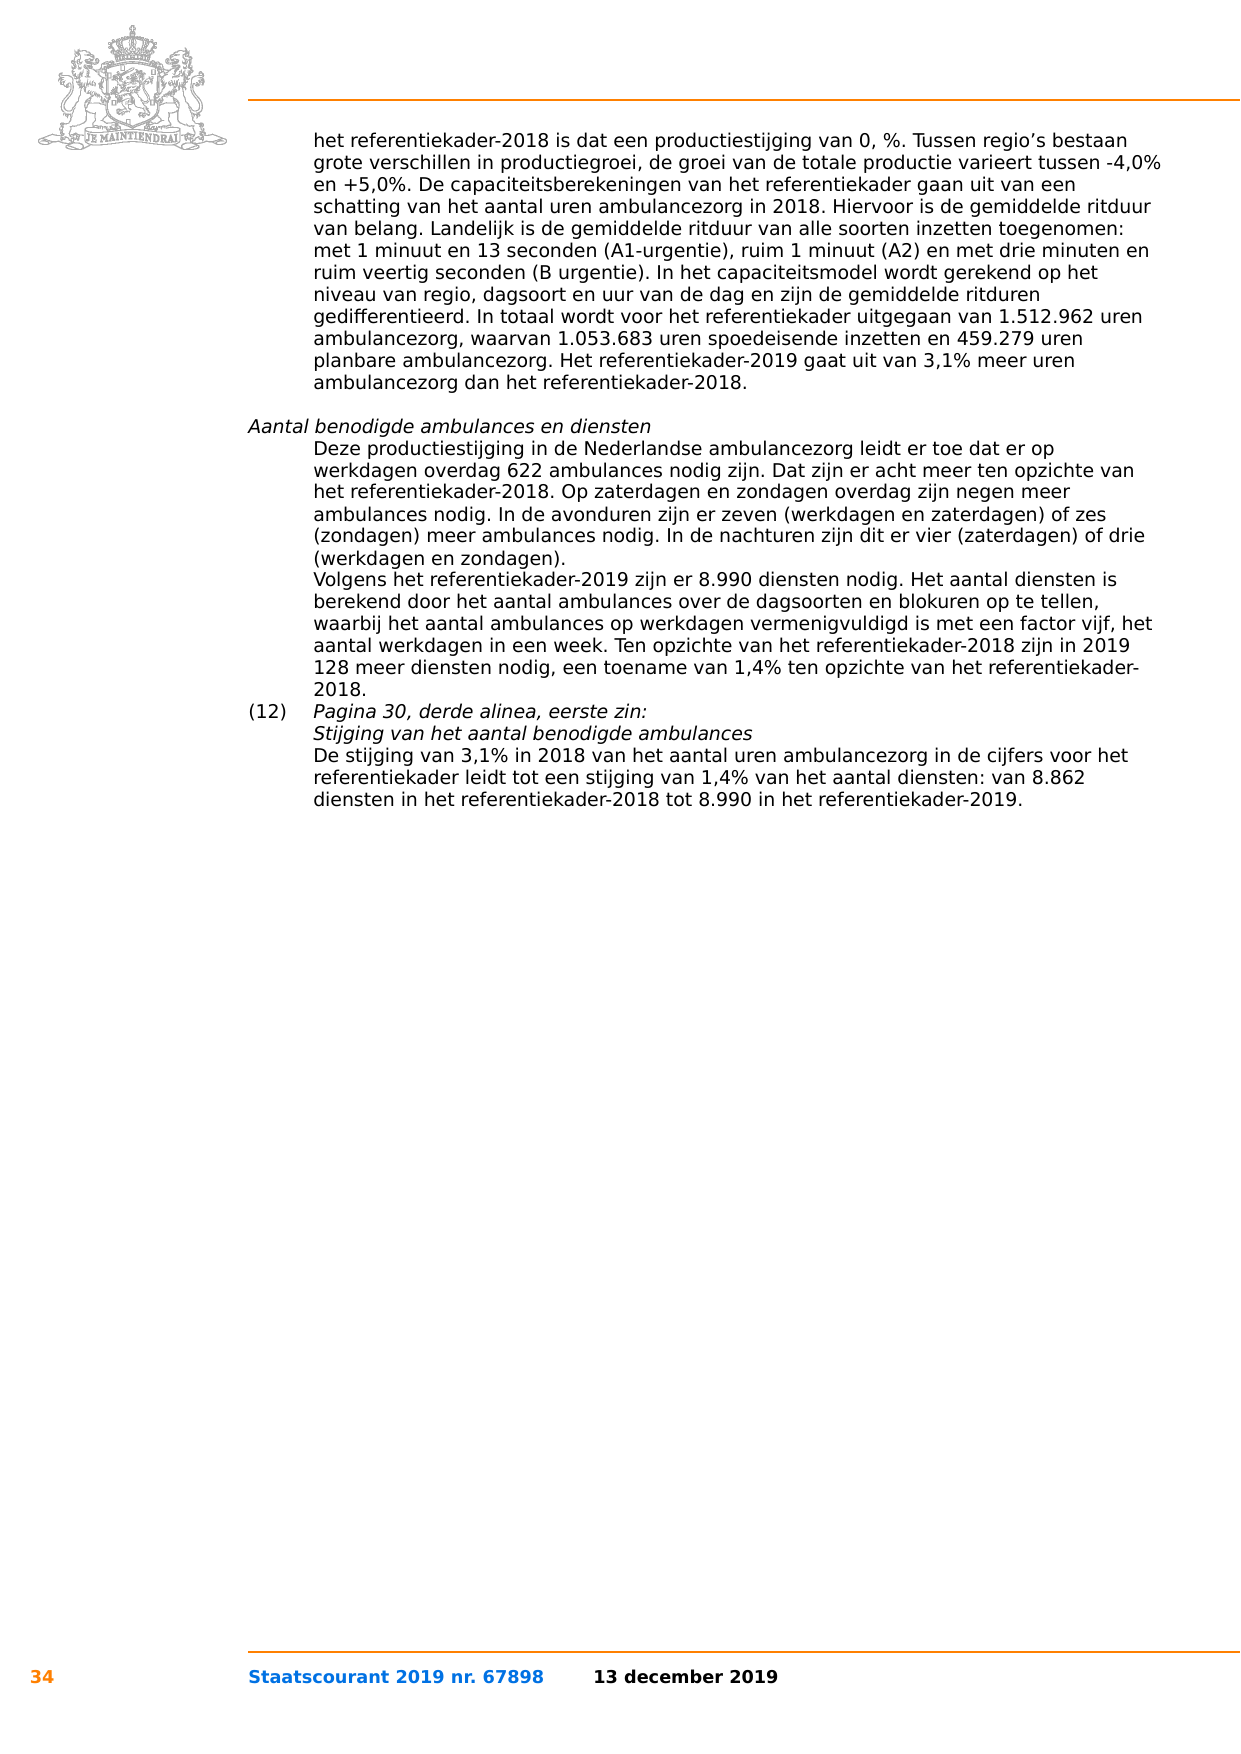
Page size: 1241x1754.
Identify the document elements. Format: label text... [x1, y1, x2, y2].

text Volgens het referentiekader-2019 zijn er 8.990 diensten nodig. Het aantal diensten is berekend door het aantal ambulances over de dagsoorten en blokuren op te tellen, waarbij het aantal ambulances op werkdagen vermenigvuldigd is met een factor vijf, het aantal werkdagen in een week. Ten opzichte van het referentiekader-2018 zijn in 2019 128 meer diensten nodig, een toename van 1,4% ten opzichte van het referentiekader-2018. [313, 569, 1163, 701]
text het referentiekader-2018 is dat een productiestijging van 0, %. Tussen regio’s bestaan grote verschillen in productiegroei, de groei van de totale productie varieert tussen -4,0% en +5,0%. De capaciteitsberekeningen van het referentiekader gaan uit van een schatting van het aantal uren ambulancezorg in 2018. Hiervoor is de gemiddelde ritduur van belang. Landelijk is de gemiddelde ritduur van alle soorten inzetten toegenomen: met 1 minuut en 13 seconden (A1-urgentie), ruim 1 minuut (A2) en met drie minuten en ruim veertig seconden (B urgentie). In het capaciteitsmodel wordt gerekend op het niveau van regio, dagsoort en uur van de dag en zijn de gemiddelde ritduren gedifferentieerd. In totaal wordt voor het referentiekader uitgegaan van 1.512.962 uren ambulancezorg, waarvan 1.053.683 uren spoedeisende inzetten en 459.279 uren planbare ambulancezorg. Het referentiekader-2019 gaat uit van 3,1% meer uren ambulancezorg dan het referentiekader-2018. [313, 130, 1163, 394]
text Deze productiestijging in de Nederlandse ambulancezorg leidt er toe dat er op werkdagen overdag 622 ambulances nodig zijn. Dat zijn er acht meer ten opzichte van het referentiekader-2018. Op zaterdagen en zondagen overdag zijn negen meer ambulances nodig. In de avonduren zijn er zeven (werkdagen en zaterdagen) of zes (zondagen) meer ambulances nodig. In de nachturen zijn dit er vier (zaterdagen) of drie (werkdagen en zondagen). [313, 437, 1163, 569]
subtitle Aantal benodigde ambulances en diensten [248, 416, 1163, 437]
picture [38, 25, 227, 150]
text De stijging van 3,1% in 2018 van het aantal uren ambulancezorg in de cijfers voor het referentiekader leidt tot een stijging van 1,4% van het aantal diensten: van 8.862 diensten in het referentiekader-2018 tot 8.990 in het referentiekader-2019. [313, 745, 1163, 811]
text Stijging van het aantal benodigde ambulances [313, 723, 1163, 745]
text (12) Pagina 30, derde alinea, eerste zin: [248, 701, 1163, 723]
